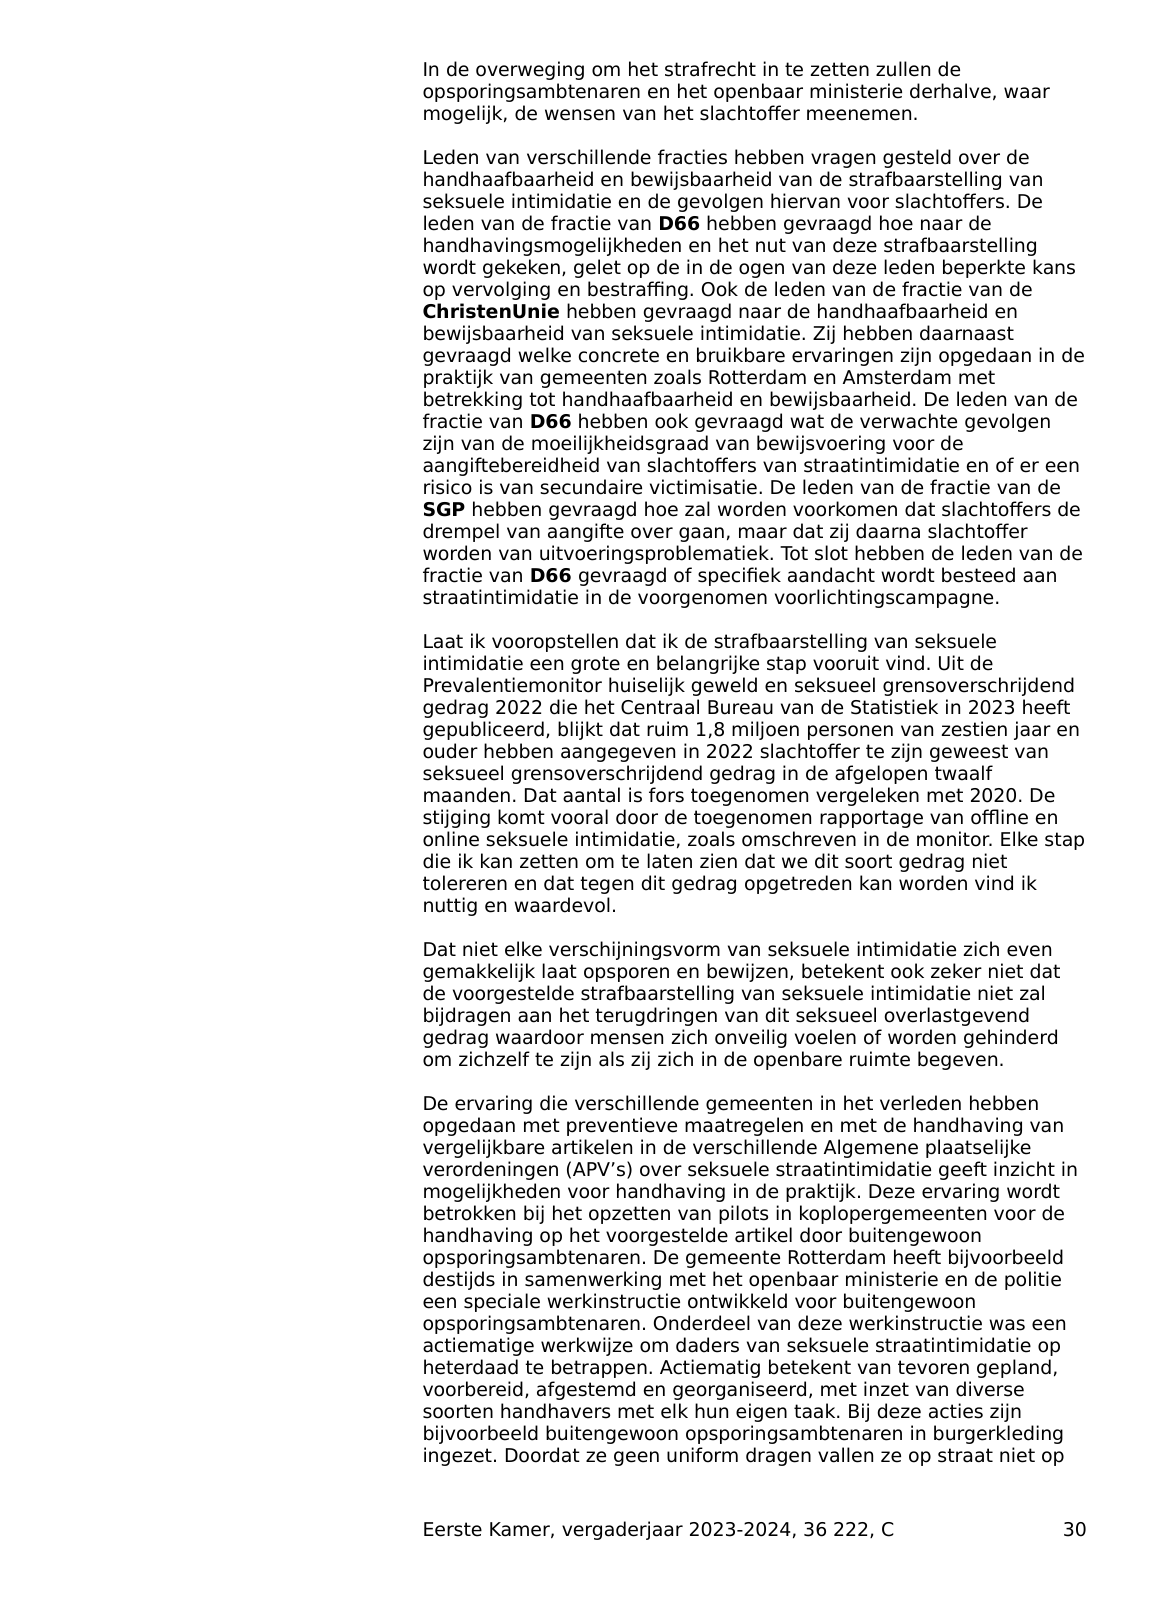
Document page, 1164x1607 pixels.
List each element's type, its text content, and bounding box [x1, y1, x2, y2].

text In de overweging om het strafrecht in te zetten zullen de opsporingsambtenaren en het openbaar ministerie derhalve, waar mogelijk, de wensen van het slachtoffer meenemen. [422, 59, 1087, 125]
text De ervaring die verschillende gemeenten in het verleden hebben opgedaan met preventieve maatregelen en met de handhaving van vergelijkbare artikelen in de verschillende Algemene plaatselijke verordeningen (APV’s) over seksuele straatintimidatie geeft inzicht in mogelijkheden voor handhaving in de praktijk. Deze ervaring wordt betrokken bij het opzetten van pilots in koplopergemeenten voor de handhaving op het voorgestelde artikel door buitengewoon opsporingsambtenaren. De gemeente Rotterdam heeft bijvoorbeeld destijds in samenwerking met het openbaar ministerie en de politie een speciale werkinstructie ontwikkeld voor buitengewoon opsporingsambtenaren. Onderdeel van deze werkinstructie was een actiematige werkwijze om daders van seksuele straatintimidatie op heterdaad te betrappen. Actiematig betekent van tevoren gepland, voorbereid, afgestemd en georganiseerd, met inzet van diverse soorten handhavers met elk hun eigen taak. Bij deze acties zijn bijvoorbeeld buitengewoon opsporingsambtenaren in burgerkleding ingezet. Doordat ze geen uniform dragen vallen ze op straat niet op [422, 1093, 1087, 1467]
text Leden van verschillende fracties hebben vragen gesteld over de handhaafbaarheid en bewijsbaarheid van de strafbaarstelling van seksuele intimidatie en de gevolgen hiervan voor slachtoffers. De leden van de fractie van D66 hebben gevraagd hoe naar de handhavingsmogelijkheden en het nut van deze strafbaarstelling wordt gekeken, gelet op de in de ogen van deze leden beperkte kans op vervolging en bestraffing. Ook de leden van de fractie van de ChristenUnie hebben gevraagd naar de handhaafbaarheid en bewijsbaarheid van seksuele intimidatie. Zij hebben daarnaast gevraagd welke concrete en bruikbare ervaringen zijn opgedaan in de praktijk van gemeenten zoals Rotterdam en Amsterdam met betrekking tot handhaafbaarheid en bewijsbaarheid. De leden van de fractie van D66 hebben ook gevraagd wat de verwachte gevolgen zijn van de moeilijkheidsgraad van bewijsvoering voor de aangiftebereidheid van slachtoffers van straatintimidatie en of er een risico is van secundaire victimisatie. De leden van de fractie van de SGP hebben gevraagd hoe zal worden voorkomen dat slachtoffers de drempel van aangifte over gaan, maar dat zij daarna slachtoffer worden van uitvoeringsproblematiek. Tot slot hebben de leden van de fractie van D66 gevraagd of specifiek aandacht wordt besteed aan straatintimidatie in de voorgenomen voorlichtingscampagne. [422, 147, 1087, 609]
text Laat ik vooropstellen dat ik de strafbaarstelling van seksuele intimidatie een grote en belangrijke stap vooruit vind. Uit de Prevalentiemonitor huiselijk geweld en seksueel grensoverschrijdend gedrag 2022 die het Centraal Bureau van de Statistiek in 2023 heeft gepubliceerd, blijkt dat ruim 1,8 miljoen personen van zestien jaar en ouder hebben aangegeven in 2022 slachtoffer te zijn geweest van seksueel grensoverschrijdend gedrag in de afgelopen twaalf maanden. Dat aantal is fors toegenomen vergeleken met 2020. De stijging komt vooral door de toegenomen rapportage van offline en online seksuele intimidatie, zoals omschreven in de monitor. Elke stap die ik kan zetten om te laten zien dat we dit soort gedrag niet tolereren en dat tegen dit gedrag opgetreden kan worden vind ik nuttig en waardevol. [422, 631, 1087, 917]
text Dat niet elke verschijningsvorm van seksuele intimidatie zich even gemakkelijk laat opsporen en bewijzen, betekent ook zeker niet dat de voorgestelde strafbaarstelling van seksuele intimidatie niet zal bijdragen aan het terugdringen van dit seksueel overlastgevend gedrag waardoor mensen zich onveilig voelen of worden gehinderd om zichzelf te zijn als zij zich in de openbare ruimte begeven. [422, 939, 1087, 1071]
